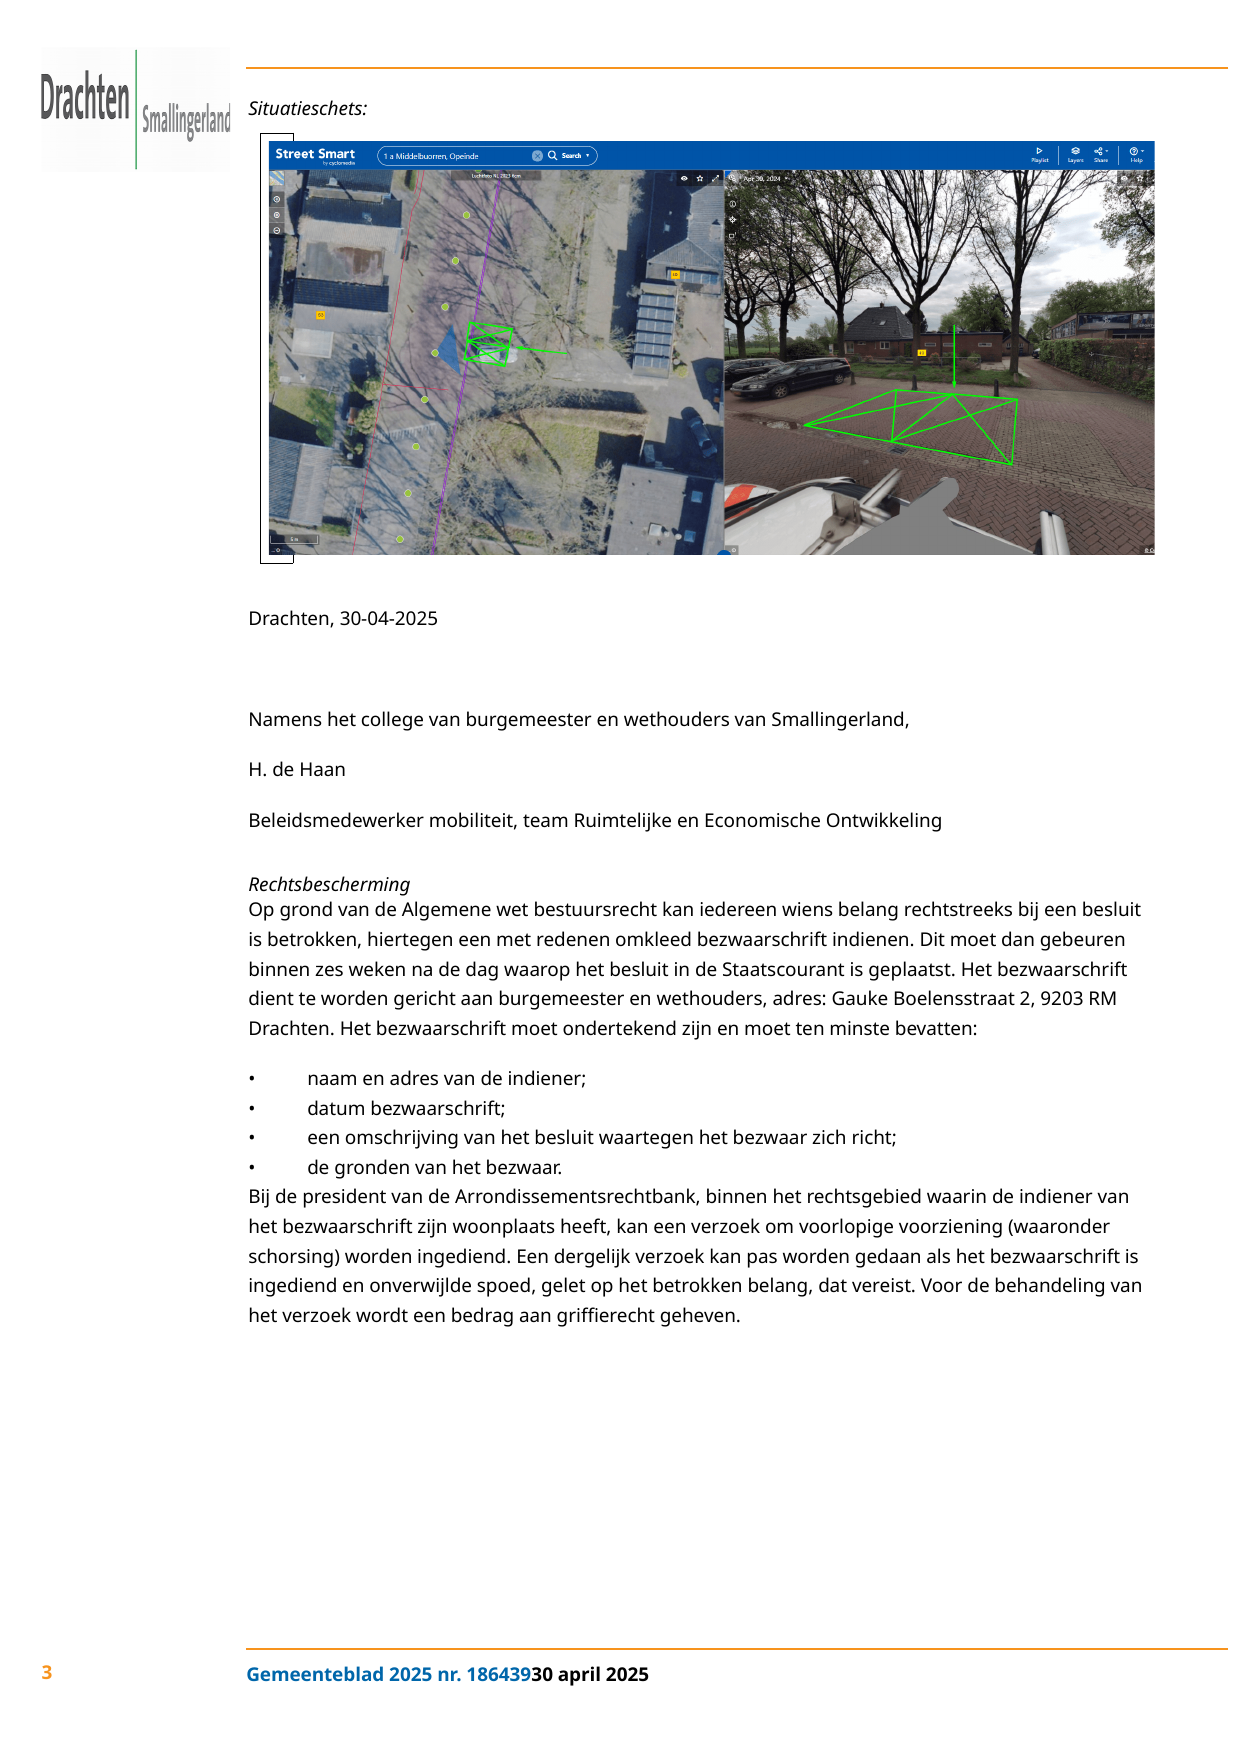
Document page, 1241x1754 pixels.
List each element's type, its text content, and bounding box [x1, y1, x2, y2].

picture [268, 141, 1155, 555]
text Beleidsmedewerker mobiliteit, team Ruimtelijke en Economische Ontwikkeling [248, 807, 1152, 833]
list een omschrijving van het besluit waartegen het bezwaar zich richt; [248, 1124, 1152, 1150]
text Drachten, 30-04-2025 [248, 605, 1152, 631]
picture [41, 47, 231, 172]
text Situatieschets: [248, 95, 1152, 121]
text Bij de president van de Arrondissementsrechtbank, binnen het rechtsgebied waarin de indiener van het bezwaarschrift zijn woonplaats heeft, kan een verzoek om voorlopige voorziening (waaronder schorsing) worden ingediend. Een dergelijk verzoek kan pas worden gedaan als het bezwaarschrift is ingediend en onverwijlde spoed, gelet op het betrokken belang, dat vereist. Voor de behandeling van het verzoek wordt een bedrag aan griffierecht geheven. [248, 1184, 1152, 1328]
list naam en adres van de indiener; [248, 1065, 1152, 1091]
list de gronden van het bezwaar. [248, 1154, 1152, 1180]
text H. de Haan [248, 757, 1152, 782]
list datum bezwaarschrift; [248, 1095, 1152, 1121]
text Rechtsbescherming [248, 871, 1152, 897]
text Op grond van de Algemene wet bestuursrecht kan iedereen wiens belang rechtstreeks bij een besluit is betrokken, hiertegen een met redenen omkleed bezwaarschrift indienen. Dit moet dan gebeuren binnen zes weken na de dag waarop het besluit in de Staatscourant is geplaatst. Het bezwaarschrift dient te worden gericht aan burgemeester en wethouders, adres: Gauke Boelensstraat 2, 9203 RM Drachten. Het bezwaarschrift moet ondertekend zijn en moet ten minste bevatten: [248, 897, 1152, 1041]
text Namens het college van burgemeester en wethouders van Smallingerland, [248, 706, 1152, 732]
